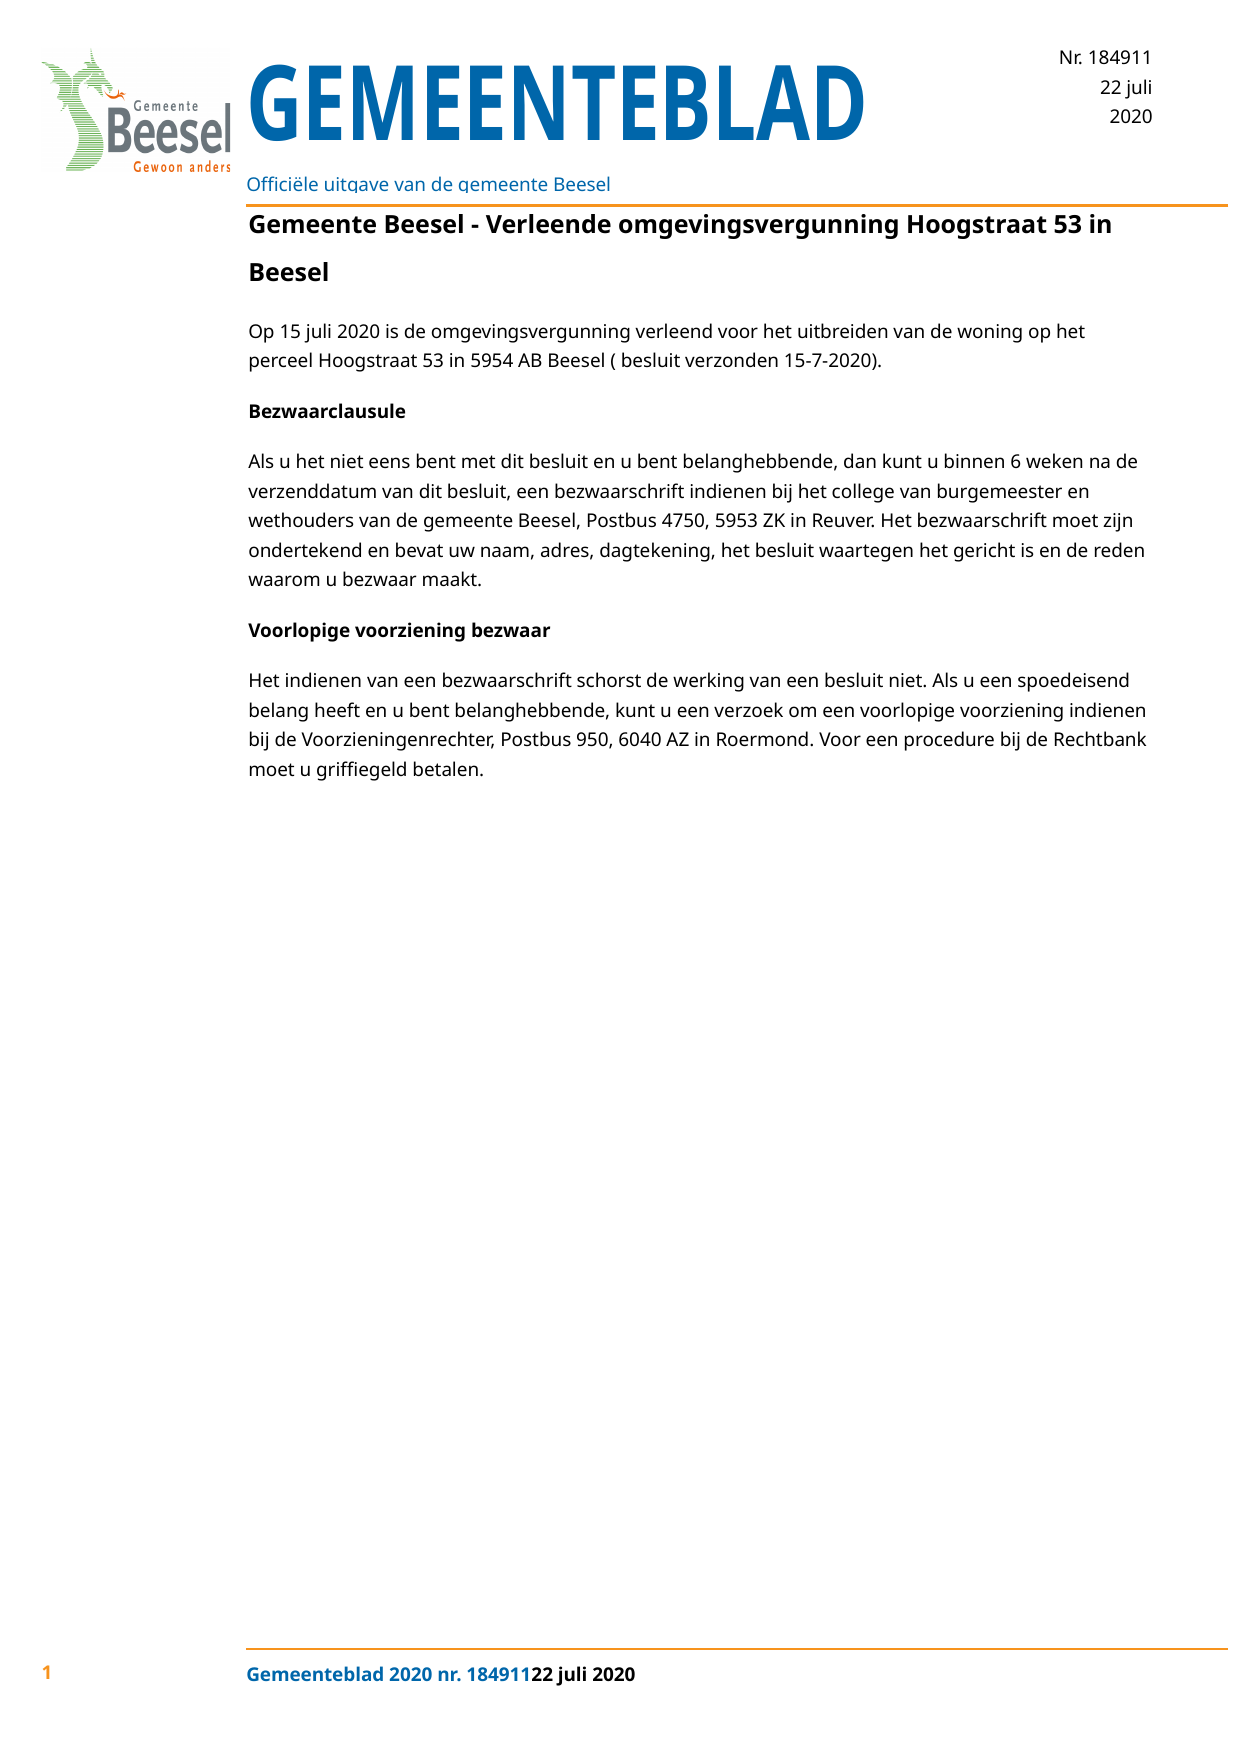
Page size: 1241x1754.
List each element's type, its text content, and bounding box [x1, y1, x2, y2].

text Het indienen van een bezwaarschrift schorst de werking van een besluit niet. Als u een spoedeisend belang heeft en u bent belanghebbende, kunt u een verzoek om een voorlopige voorziening indienen bij de Voorzieningenrechter, Postbus 950, 6040 AZ in Roermond. Voor een procedure bij de Rechtbank moet u griffiegeld betalen. [248, 667, 1152, 782]
text Voorlopige voorziening bezwaar [248, 617, 1152, 643]
text Op 15 juli 2020 is de omgevingsvergunning verleend voor het uitbreiden van de woning op het perceel Hoogstraat 53 in 5954 AB Beesel ( besluit verzonden 15-7-2020). [248, 318, 1152, 373]
text Als u het niet eens bent met dit besluit en u bent belanghebbende, dan kunt u binnen 6 weken na de verzenddatum van dit besluit, een bezwaarschrift indienen bij het college van burgemeester en wethouders van de gemeente Beesel, Postbus 4750, 5953 ZK in Reuver. Het bezwaarschrift moet zijn ondertekend en bevat uw naam, adres, dagtekening, het besluit waartegen het gericht is en de reden waarom u bezwaar maakt. [248, 448, 1152, 592]
text Bezwaarclausule [248, 398, 1152, 424]
text Gemeente Beesel - Verleende omgevingsvergunning Hoogstraat 53 in Beesel [248, 207, 1152, 288]
picture [41, 47, 231, 172]
